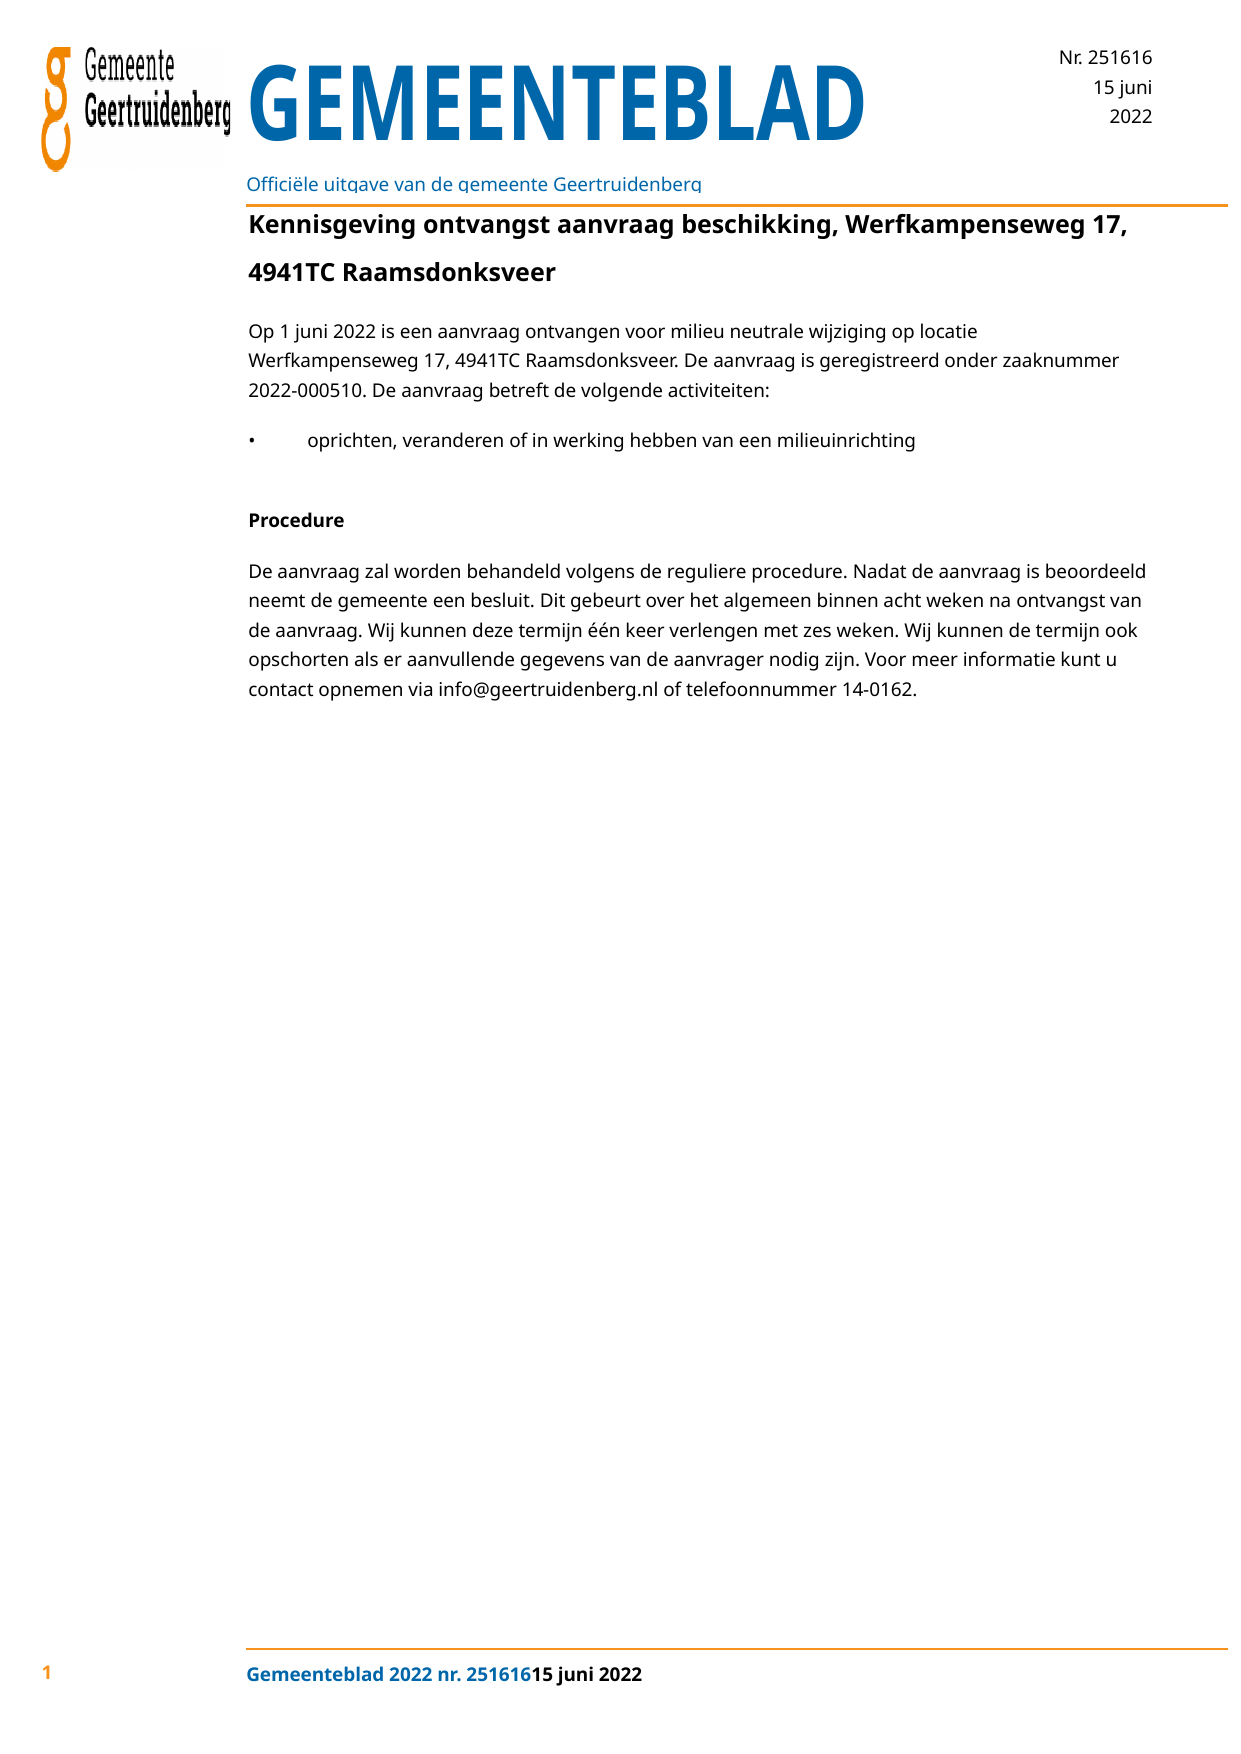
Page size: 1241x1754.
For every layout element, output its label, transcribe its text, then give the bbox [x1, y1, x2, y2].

text Op 1 juni 2022 is een aanvraag ontvangen voor milieu neutrale wijziging op locatie Werfkampenseweg 17, 4941TC Raamsdonksveer. De aanvraag is geregistreerd onder zaaknummer 2022-000510. De aanvraag betreft de volgende activiteiten: [248, 318, 1152, 403]
picture [41, 47, 231, 172]
list oprichten, veranderen of in werking hebben van een milieuinrichting [248, 427, 1152, 453]
text Procedure [248, 507, 1152, 533]
text De aanvraag zal worden behandeld volgens de reguliere procedure. Nadat de aanvraag is beoordeeld neemt de gemeente een besluit. Dit gebeurt over het algemeen binnen acht weken na ontvangst van de aanvraag. Wij kunnen deze termijn één keer verlengen met zes weken. Wij kunnen de termijn ook opschorten als er aanvullende gegevens van de aanvrager nodig zijn. Voor meer informatie kunt u contact opnemen via info@geertruidenberg.nl of telefoonnummer 14-0162. [248, 558, 1152, 702]
text Kennisgeving ontvangst aanvraag beschikking, Werfkampenseweg 17, 4941TC Raamsdonksveer [248, 207, 1152, 288]
